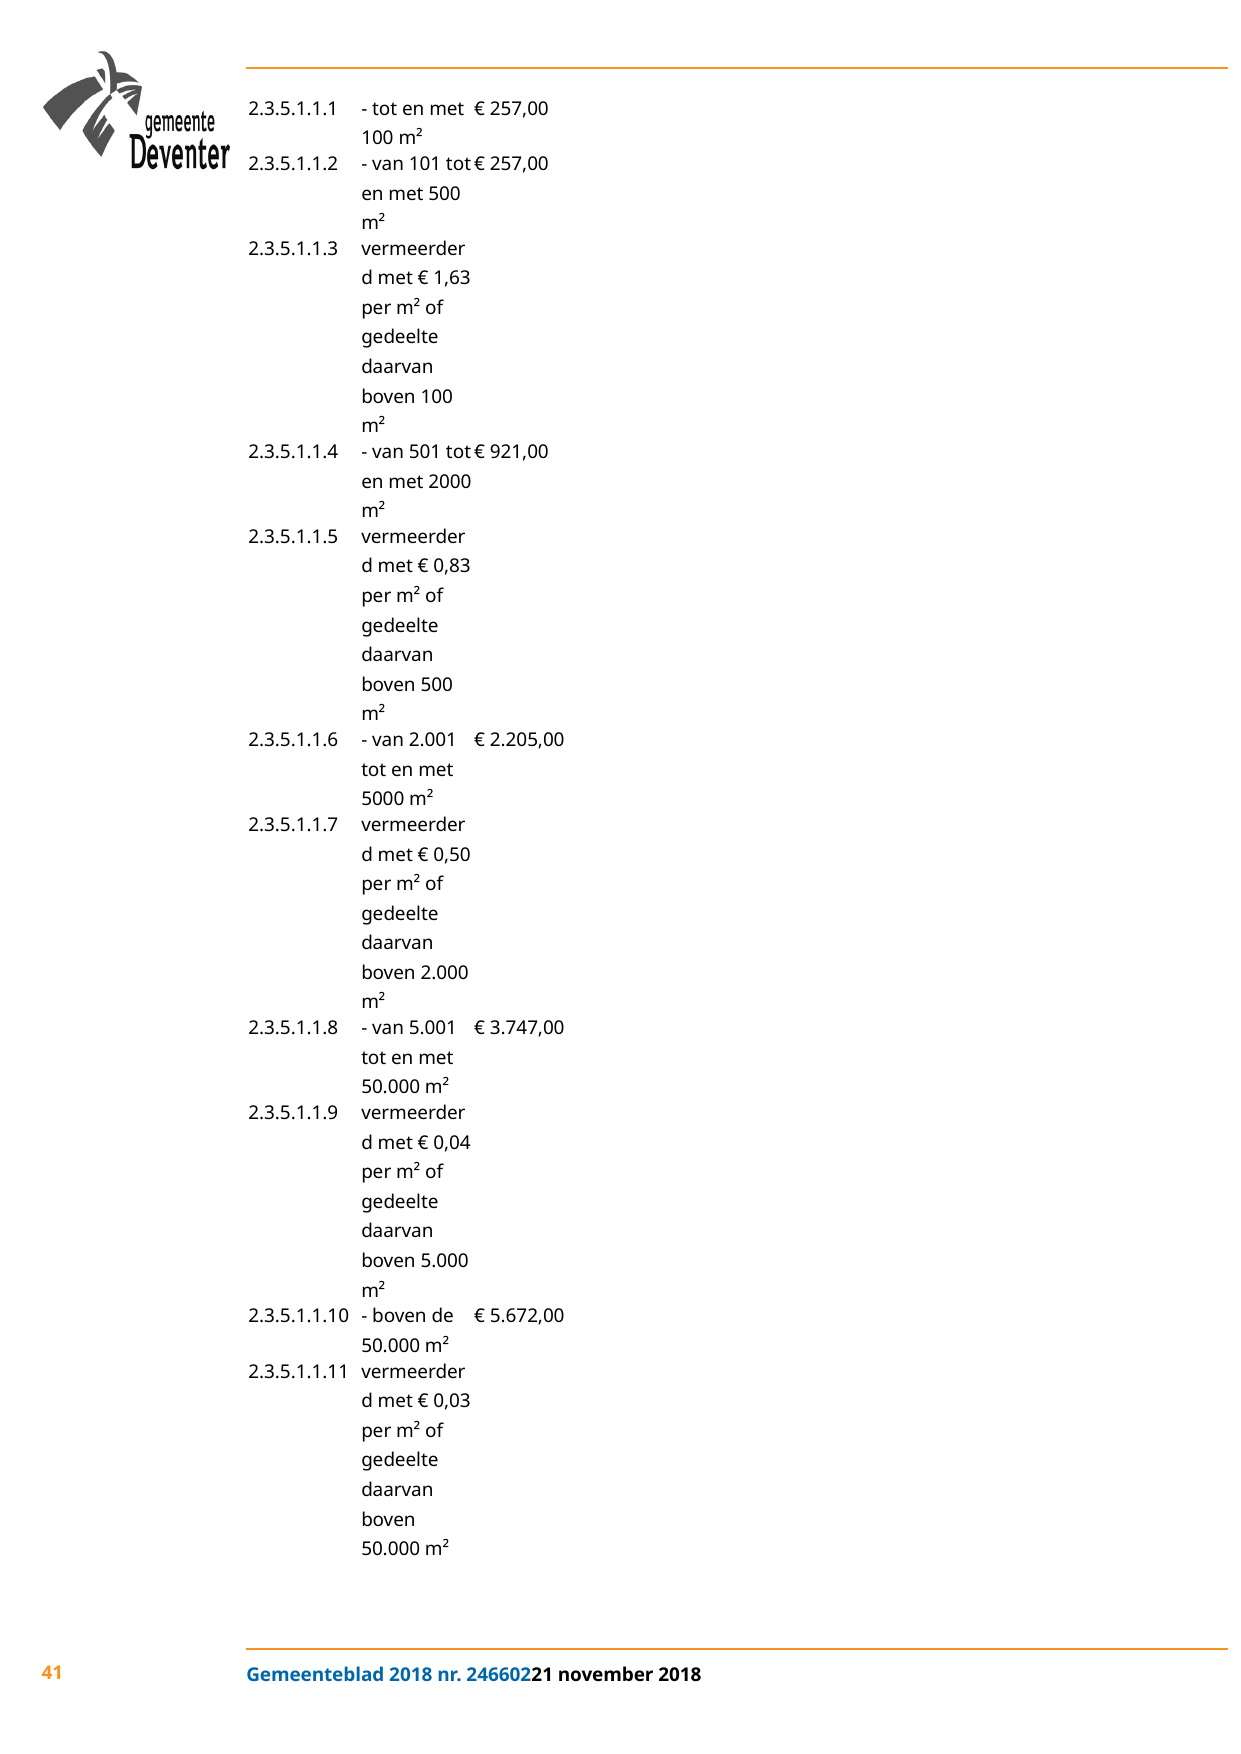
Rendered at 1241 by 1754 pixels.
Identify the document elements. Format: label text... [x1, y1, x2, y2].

table_cell vermeerderd met € 0,04 per m² of gedeelte daarvan boven 5.000 m² [361, 1099, 474, 1303]
table_cell vermeerderd met € 0,03 per m² of gedeelte daarvan boven 50.000 m² [361, 1358, 474, 1561]
table_cell 2.3.5.1.1.10 [248, 1303, 361, 1358]
table_cell 2.3.5.1.1.9 [248, 1099, 361, 1303]
table_cell 2.3.5.1.1.2 [248, 150, 361, 235]
table_cell € 2.205,00 [474, 726, 587, 811]
table_cell 2.3.5.1.1.7 [248, 811, 361, 1014]
table_cell [248, 1561, 361, 1587]
table_cell € 257,00 [474, 95, 587, 150]
table_cell [361, 1561, 474, 1587]
table_cell € 257,00 [474, 150, 587, 235]
table_cell [474, 523, 587, 726]
table_cell - van 101 tot en met 500 m² [361, 150, 474, 235]
picture [41, 47, 231, 172]
table_cell - boven de 50.000 m² [361, 1303, 474, 1358]
table_cell 2.3.5.1.1.8 [248, 1015, 361, 1099]
table_cell 2.3.5.1.1.3 [248, 235, 361, 438]
table_cell - tot en met 100 m² [361, 95, 474, 150]
table_cell 2.3.5.1.1.11 [248, 1358, 361, 1561]
table_cell [474, 1561, 587, 1587]
table_cell € 921,00 [474, 438, 587, 523]
table_cell 2.3.5.1.1.1 [248, 95, 361, 150]
table_cell 2.3.5.1.1.5 [248, 523, 361, 726]
table_cell € 5.672,00 [474, 1303, 587, 1358]
table_cell € 3.747,00 [474, 1015, 587, 1099]
table_cell - van 501 tot en met 2000 m² [361, 438, 474, 523]
table_cell vermeerderd met € 1,63 per m² of gedeelte daarvan boven 100 m² [361, 235, 474, 438]
table_cell 2.3.5.1.1.6 [248, 726, 361, 811]
table_cell vermeerderd met € 0,50 per m² of gedeelte daarvan boven 2.000 m² [361, 811, 474, 1014]
table_cell 2.3.5.1.1.4 [248, 438, 361, 523]
table_cell - van 2.001 tot en met 5000 m² [361, 726, 474, 811]
table_cell - van 5.001 tot en met 50.000 m² [361, 1015, 474, 1099]
table_cell [474, 235, 587, 438]
table_cell [474, 1358, 587, 1561]
table_cell [474, 1099, 587, 1303]
table_cell vermeerderd met € 0,83 per m² of gedeelte daarvan boven 500 m² [361, 523, 474, 726]
table_cell [474, 811, 587, 1014]
